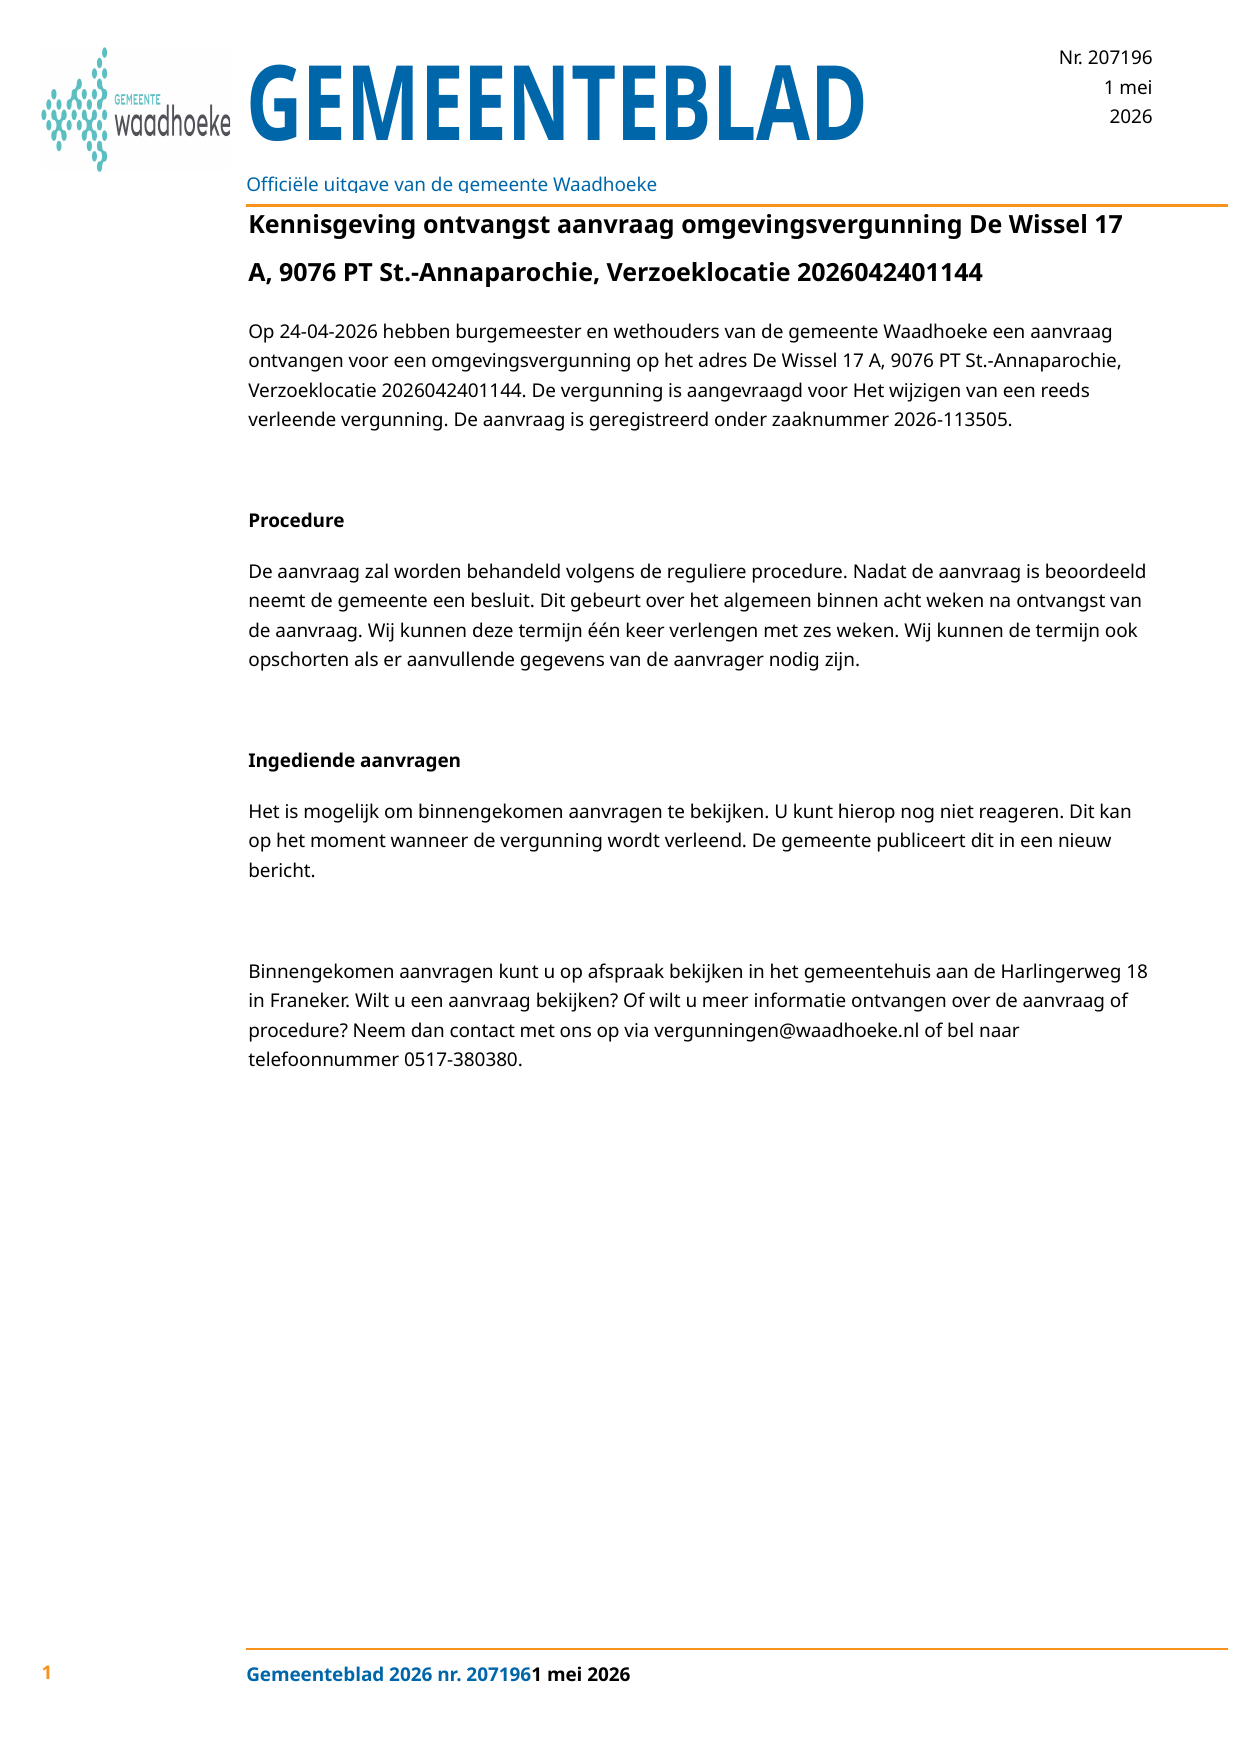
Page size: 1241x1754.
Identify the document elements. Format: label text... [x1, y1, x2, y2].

text Ingediende aanvragen [248, 747, 1152, 773]
picture [41, 47, 231, 172]
text Op 24-04-2026 hebben burgemeester en wethouders van de gemeente Waadhoeke een aanvraag ontvangen voor een omgevingsvergunning op het adres De Wissel 17 A, 9076 PT St.-Annaparochie, Verzoeklocatie 2026042401144. De vergunning is aangevraagd voor Het wijzigen van een reeds verleende vergunning. De aanvraag is geregistreerd onder zaaknummer 2026-113505. [248, 318, 1152, 432]
text Kennisgeving ontvangst aanvraag omgevingsvergunning De Wissel 17 A, 9076 PT St.-Annaparochie, Verzoeklocatie 2026042401144 [248, 207, 1152, 288]
text Binnengekomen aanvragen kunt u op afspraak bekijken in het gemeentehuis aan de Harlingerweg 18 in Franeker. Wilt u een aanvraag bekijken? Of wilt u meer informatie ontvangen over de aanvraag of procedure? Neem dan contact met ons op via vergunningen@waadhoeke.nl of bel naar telefoonnummer 0517-380380. [248, 958, 1152, 1072]
text De aanvraag zal worden behandeld volgens de reguliere procedure. Nadat de aanvraag is beoordeeld neemt de gemeente een besluit. Dit gebeurt over het algemeen binnen acht weken na ontvangst van de aanvraag. Wij kunnen deze termijn één keer verlengen met zes weken. Wij kunnen de termijn ook opschorten als er aanvullende gegevens van de aanvrager nodig zijn. [248, 558, 1152, 672]
text Procedure [248, 507, 1152, 533]
text Het is mogelijk om binnengekomen aanvragen te bekijken. U kunt hierop nog niet reageren. Dit kan op het moment wanneer de vergunning wordt verleend. De gemeente publiceert dit in een nieuw bericht. [248, 798, 1152, 883]
